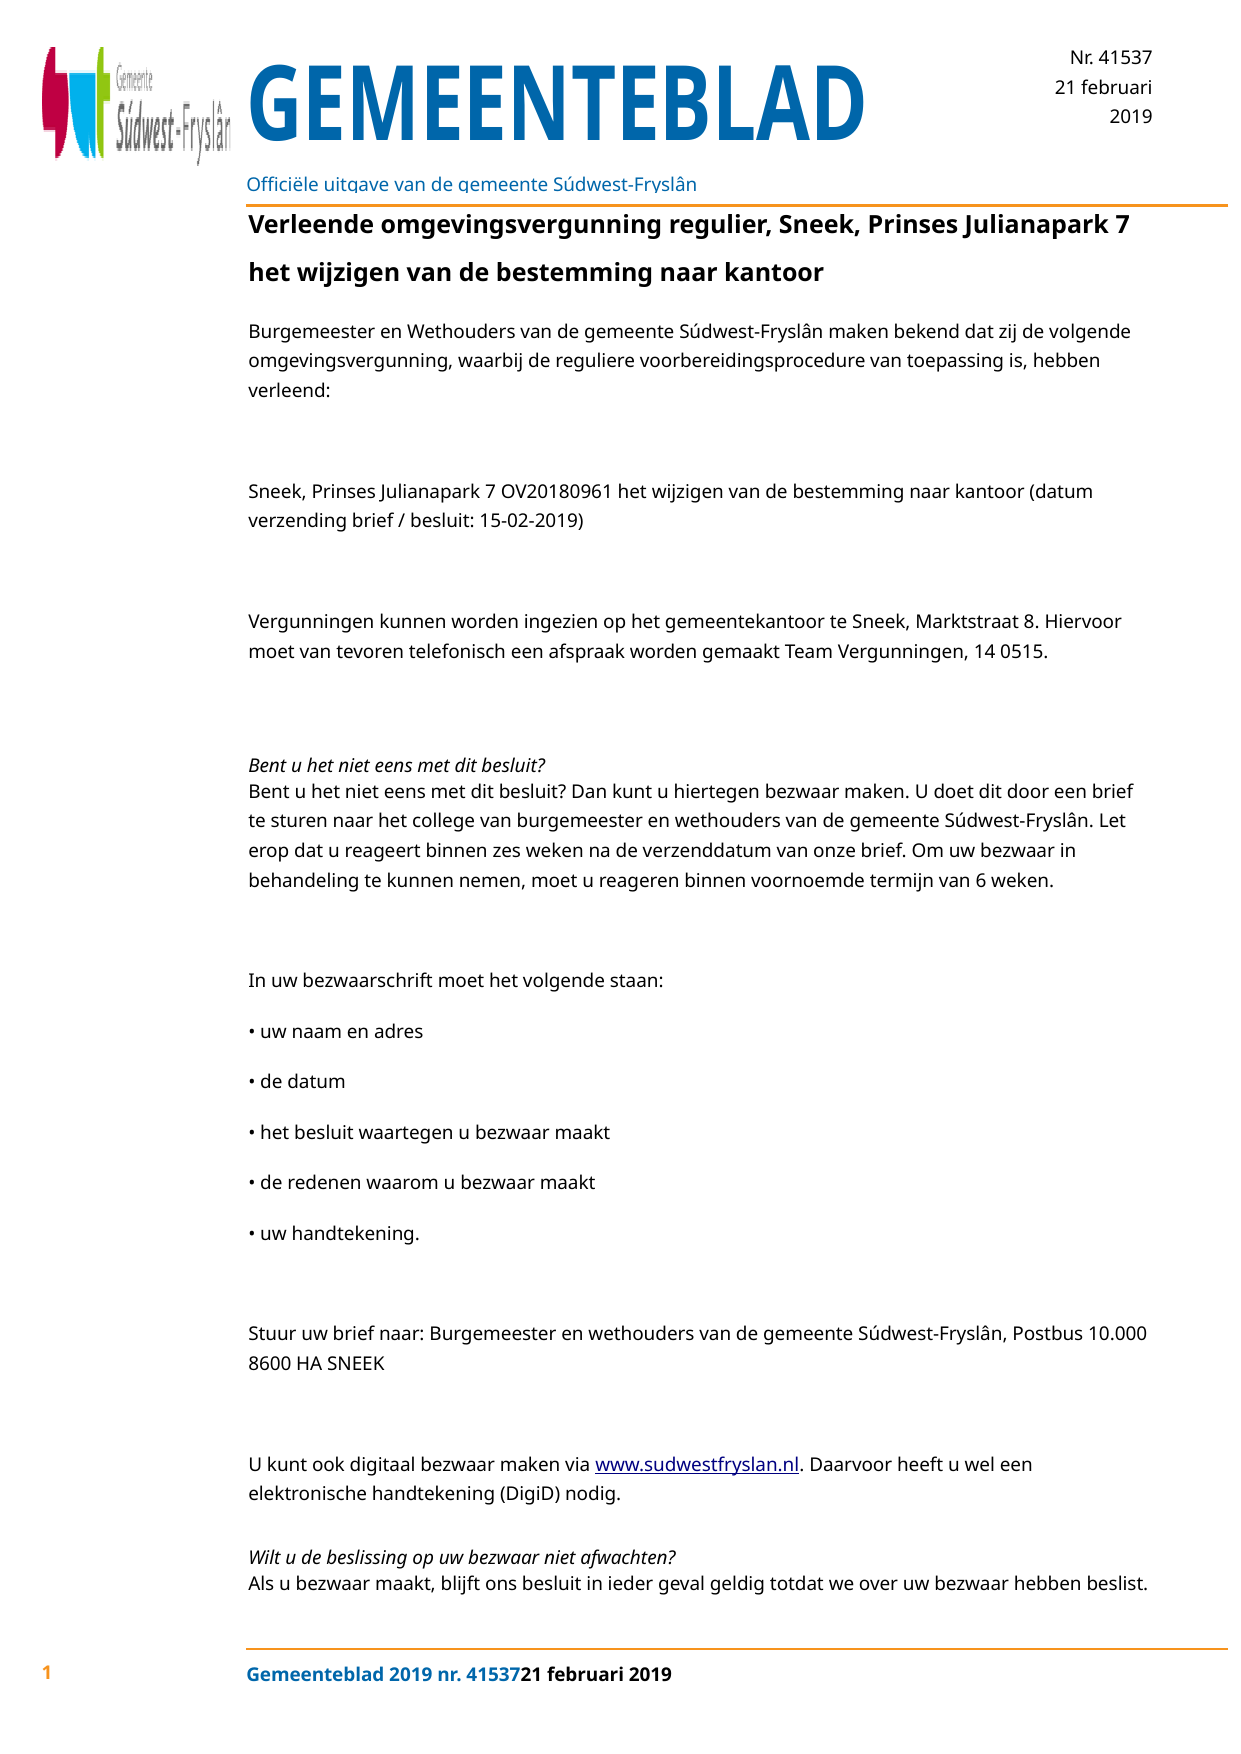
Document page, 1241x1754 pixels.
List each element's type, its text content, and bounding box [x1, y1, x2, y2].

text Verleende omgevingsvergunning regulier, Sneek, Prinses Julianapark 7 het wijzigen van de bestemming naar kantoor [248, 207, 1152, 288]
text Vergunningen kunnen worden ingezien op het gemeentekantoor te Sneek, Marktstraat 8. Hiervoor moet van tevoren telefonisch een afspraak worden gemaakt Team Vergunningen, 14 0515. [248, 608, 1152, 664]
text Stuur uw brief naar: Burgemeester en wethouders van de gemeente Súdwest-Fryslân, Postbus 10.000 8600 HA SNEEK [248, 1321, 1152, 1376]
text Sneek, Prinses Julianapark 7 OV20180961 het wijzigen van de bestemming naar kantoor (datum verzending brief / besluit: 15-02-2019) [248, 478, 1152, 533]
text Bent u het niet eens met dit besluit? [248, 752, 1152, 778]
text • uw naam en adres [248, 1018, 1152, 1044]
text Bent u het niet eens met dit besluit? Dan kunt u hiertegen bezwaar maken. U doet dit door een brief te sturen naar het college van burgemeester en wethouders van de gemeente Súdwest-Fryslân. Let erop dat u reageert binnen zes weken na de verzenddatum van onze brief. Om uw bezwaar in behandeling te kunnen nemen, moet u reageren binnen voornoemde termijn van 6 weken. [248, 778, 1152, 892]
text • het besluit waartegen u bezwaar maakt [248, 1119, 1152, 1144]
text U kunt ook digitaal bezwaar maken via www.sudwestfryslan.nl. Daarvoor heeft u wel een elektronische handtekening (DigiD) nodig. [248, 1451, 1152, 1506]
text Burgemeester en Wethouders van de gemeente Súdwest-Fryslân maken bekend dat zij de volgende omgevingsvergunning, waarbij de reguliere voorbereidingsprocedure van toepassing is, hebben verleend: [248, 318, 1152, 403]
picture [41, 47, 231, 172]
text • de redenen waarom u bezwaar maakt [248, 1169, 1152, 1195]
text • de datum [248, 1068, 1152, 1094]
text Wilt u de beslissing op uw bezwaar niet afwachten? [248, 1544, 1152, 1570]
text Als u bezwaar maakt, blijft ons besluit in ieder geval geldig totdat we over uw bezwaar hebben beslist. [248, 1570, 1152, 1596]
text In uw bezwaarschrift moet het volgende staan: [248, 968, 1152, 993]
text • uw handtekening. [248, 1220, 1152, 1245]
